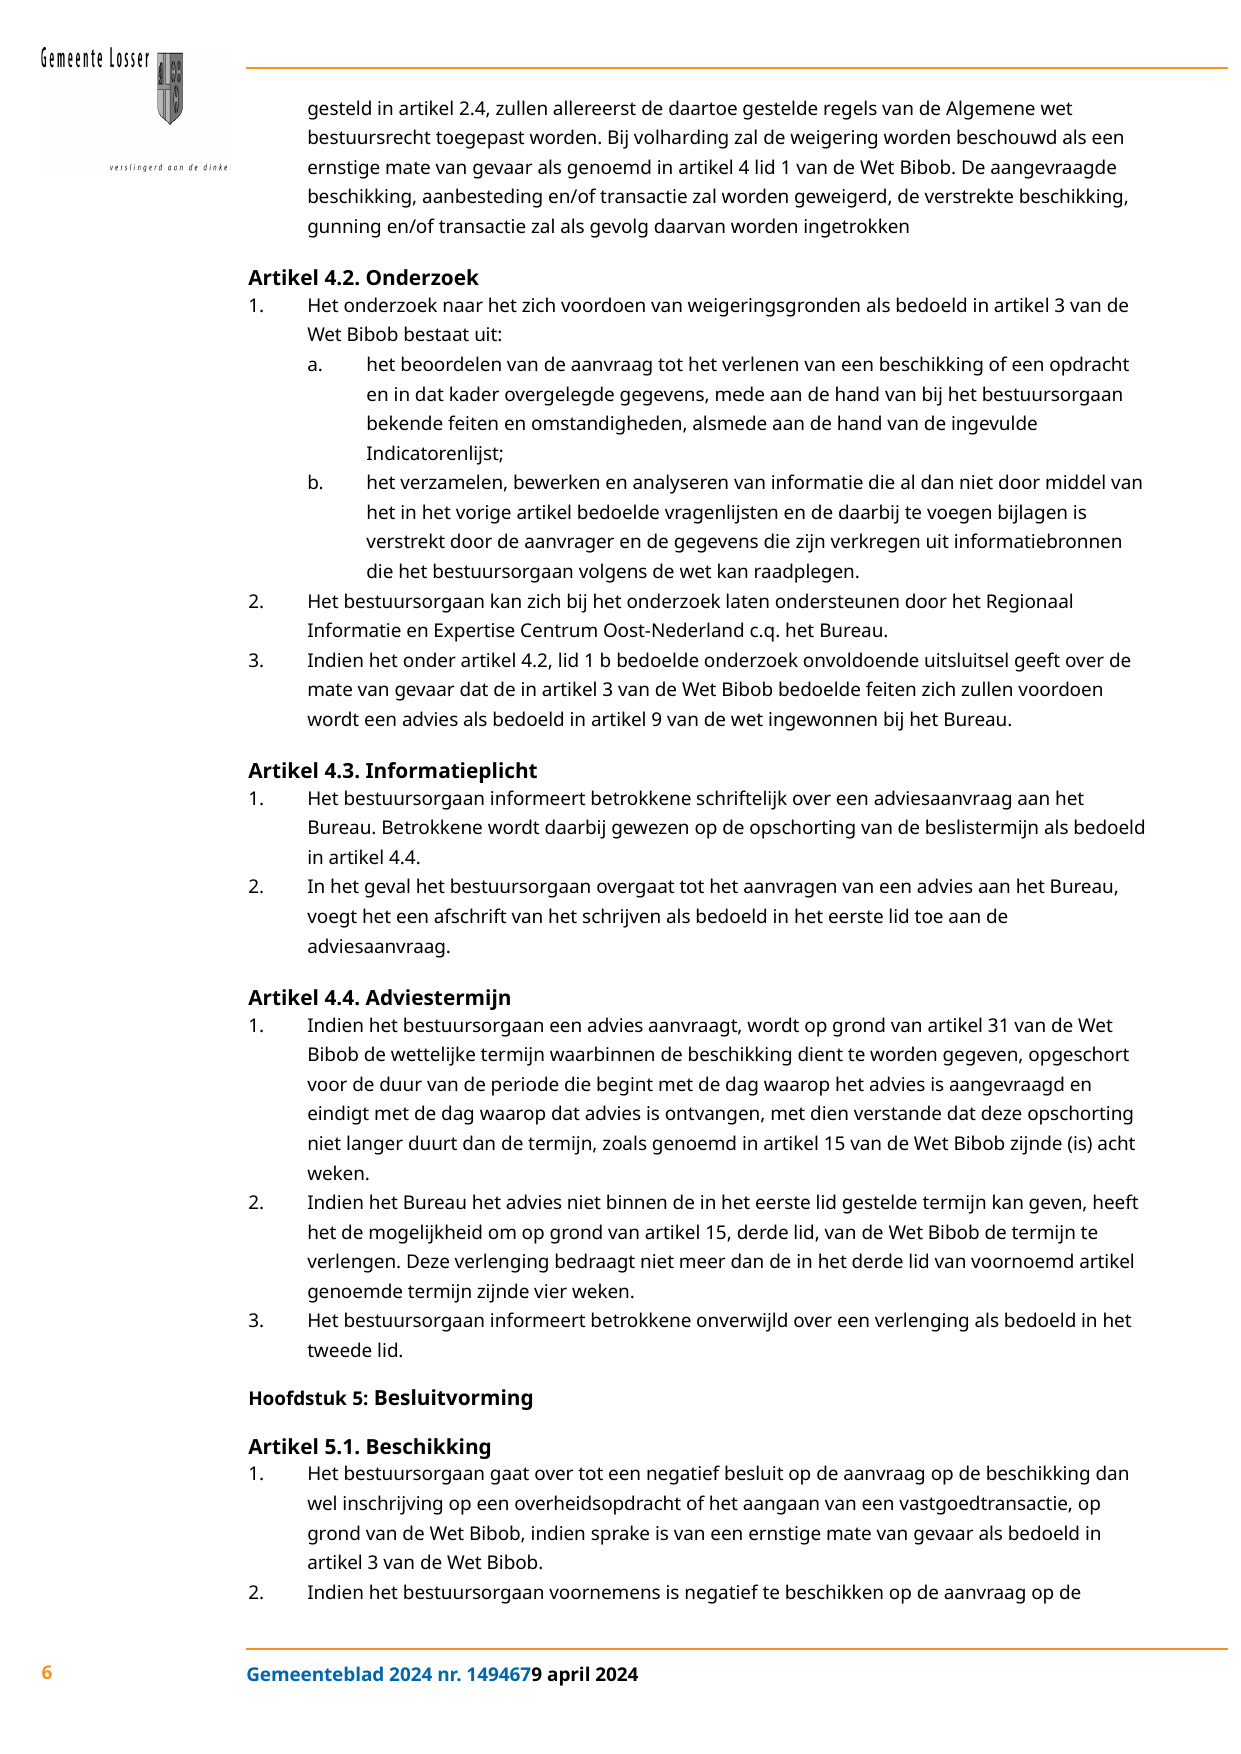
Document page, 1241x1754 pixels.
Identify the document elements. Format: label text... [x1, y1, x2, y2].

picture [41, 47, 231, 172]
text Artikel 4.2. Onderzoek [248, 263, 1152, 292]
list Het bestuursorgaan informeert betrokkene schriftelijk over een adviesaanvraag aan het Bureau. Betrokkene wordt daarbij gewezen op de opschorting van de beslistermijn als bedoeld in artikel 4.4. [248, 785, 1152, 870]
text Artikel 4.3. Informatieplicht [248, 757, 1152, 785]
list gesteld in artikel 2.4, zullen allereerst de daartoe gestelde regels van de Algemene wet bestuursrecht toegepast worden. Bij volharding zal de weigering worden beschouwd als een ernstige mate van gevaar als genoemd in artikel 4 lid 1 van de Wet Bibob. De aangevraagde beschikking, aanbesteding en/of transactie zal worden geweigerd, de verstrekte beschikking, gunning en/of transactie zal als gevolg daarvan worden ingetrokken [248, 95, 1152, 239]
list Indien het bestuursorgaan voornemens is negatief te beschikken op de aanvraag op de [248, 1579, 1152, 1604]
list Het bestuursorgaan gaat over tot een negatief besluit op de aanvraag op de beschikking dan wel inschrijving op een overheidsopdracht of het aangaan van een vastgoedtransactie, op grond van de Wet Bibob, indien sprake is van een ernstige mate van gevaar als bedoeld in artikel 3 van de Wet Bibob. [248, 1461, 1152, 1575]
list Het bestuursorgaan informeert betrokkene onverwijld over een verlenging als bedoeld in het tweede lid. [248, 1308, 1152, 1363]
list het verzamelen, bewerken en analyseren van informatie die al dan niet door middel van het in het vorige artikel bedoelde vragenlijsten en de daarbij te voegen bijlagen is verstrekt door de aanvrager en de gegevens die zijn verkregen uit informatiebronnen die het bestuursorgaan volgens de wet kan raadplegen. [307, 469, 1152, 584]
text Artikel 5.1. Beschikking [248, 1432, 1152, 1461]
list Indien het onder artikel 4.2, lid 1 b bedoelde onderzoek onvoldoende uitsluitsel geeft over de mate van gevaar dat de in artikel 3 van de Wet Bibob bedoelde feiten zich zullen voordoen wordt een advies als bedoeld in artikel 9 van de wet ingewonnen bij het Bureau. [248, 647, 1152, 732]
text Artikel 4.4. Adviestermijn [248, 983, 1152, 1012]
list het beoordelen van de aanvraag tot het verlenen van een beschikking of een opdracht en in dat kader overgelegde gegevens, mede aan de hand van bij het bestuursorgaan bekende feiten en omstandigheden, alsmede aan de hand van de ingevulde Indicatorenlijst; [307, 351, 1152, 466]
text Hoofdstuk 5: Besluitvorming [248, 1383, 1152, 1411]
list Indien het Bureau het advies niet binnen de in het eerste lid gestelde termijn kan geven, heeft het de mogelijkheid om op grond van artikel 15, derde lid, van de Wet Bibob de termijn te verlengen. Deze verlenging bedraagt niet meer dan de in het derde lid van voornoemd artikel genoemde termijn zijnde vier weken. [248, 1189, 1152, 1304]
list Het onderzoek naar het zich voordoen van weigeringsgronden als bedoeld in artikel 3 van de Wet Bibob bestaat uit: [248, 292, 1152, 347]
list Het bestuursorgaan kan zich bij het onderzoek laten ondersteunen door het Regionaal Informatie en Expertise Centrum Oost-Nederland c.q. het Bureau. [248, 588, 1152, 643]
list In het geval het bestuursorgaan overgaat tot het aanvragen van een advies aan het Bureau, voegt het een afschrift van het schrijven als bedoeld in het eerste lid toe aan de adviesaanvraag. [248, 874, 1152, 959]
list Indien het bestuursorgaan een advies aanvraagt, wordt op grond van artikel 31 van de Wet Bibob de wettelijke termijn waarbinnen de beschikking dient te worden gegeven, opgeschort voor de duur van de periode die begint met de dag waarop het advies is aangevraagd en eindigt met de dag waarop dat advies is ontvangen, met dien verstande dat deze opschorting niet langer duurt dan de termijn, zoals genoemd in artikel 15 van de Wet Bibob zijnde (is) acht weken. [248, 1012, 1152, 1185]
